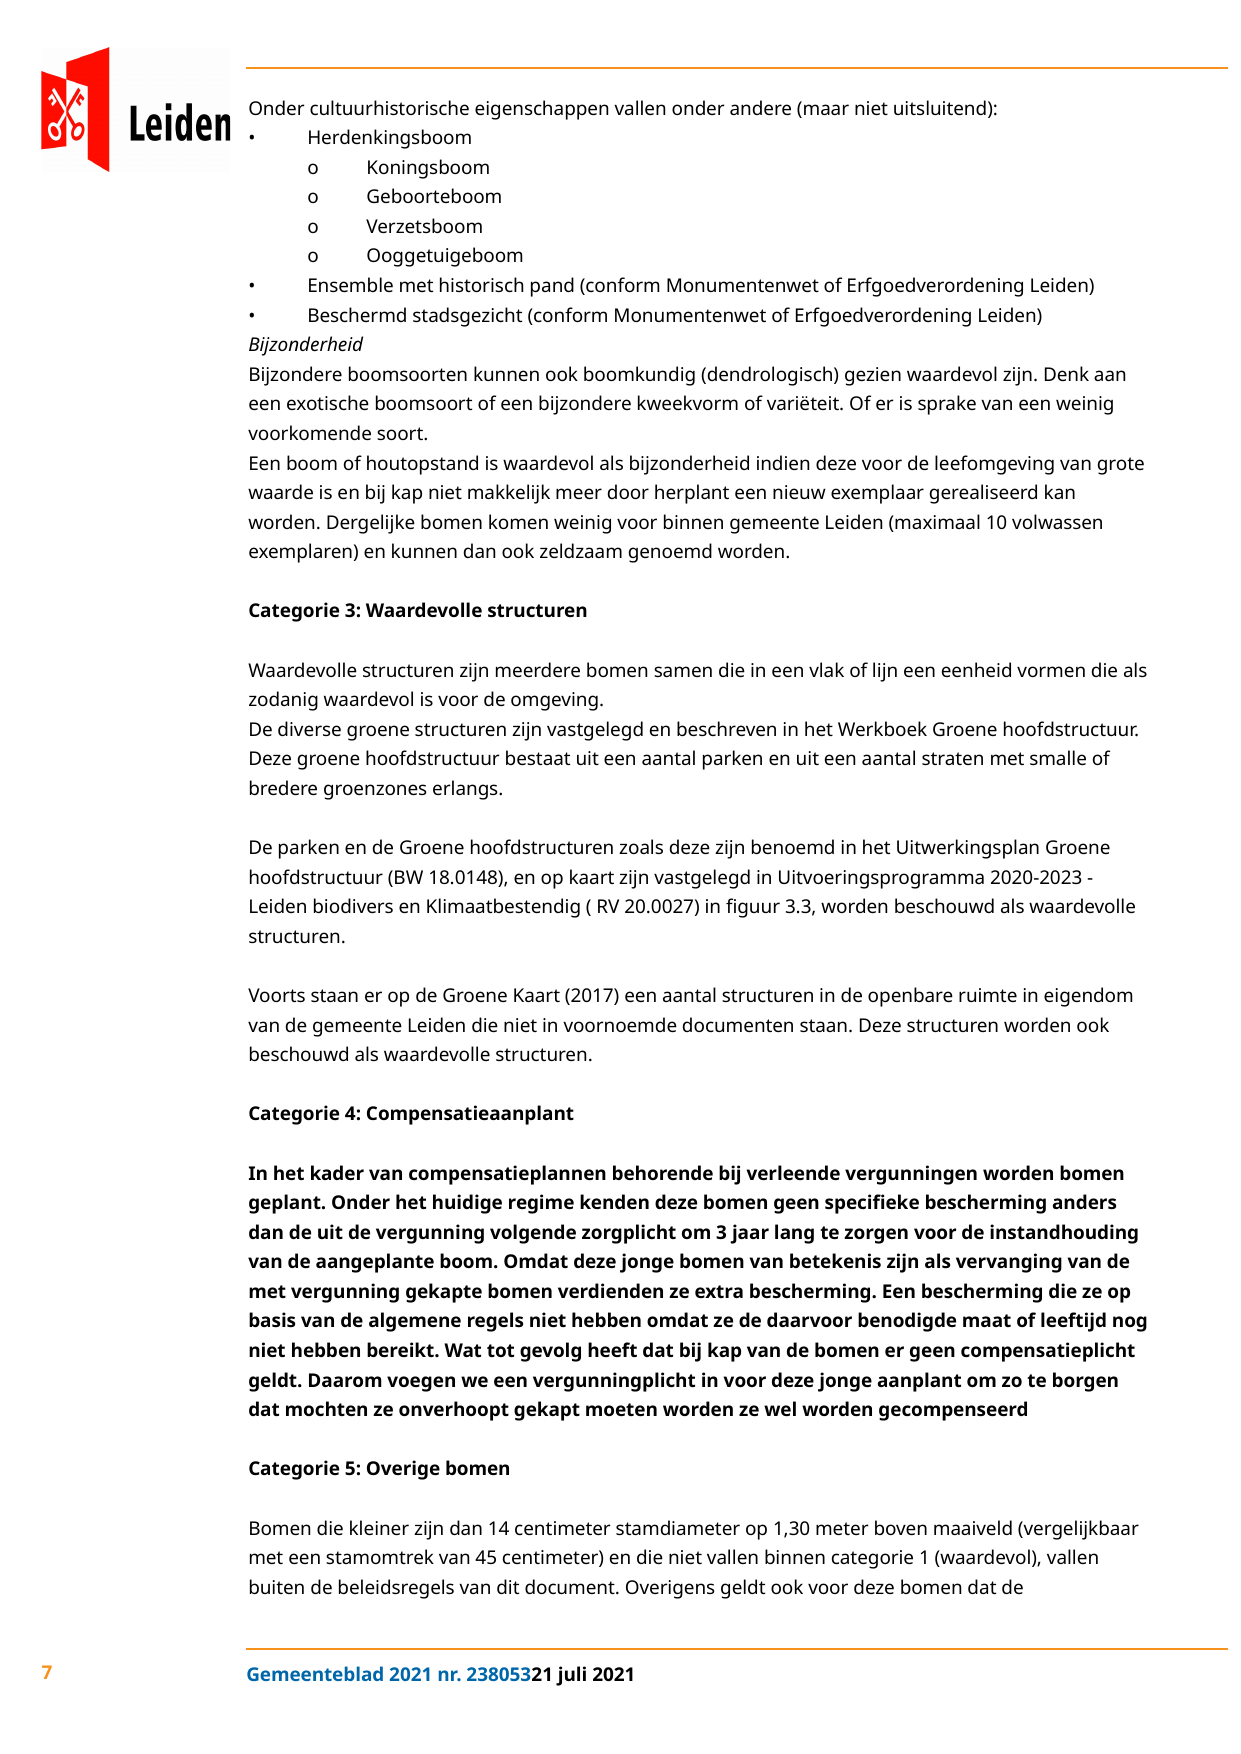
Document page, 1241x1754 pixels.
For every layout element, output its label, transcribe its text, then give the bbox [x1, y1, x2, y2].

text Een boom of houtopstand is waardevol als bijzonderheid indien deze voor de leefomgeving van grote waarde is en bij kap niet makkelijk meer door herplant een nieuw exemplaar gerealiseerd kan worden. Dergelijke bomen komen weinig voor binnen gemeente Leiden (maximaal 10 volwassen exemplaren) en kunnen dan ook zeldzaam genoemd worden. [248, 450, 1152, 564]
text Voorts staan er op de Groene Kaart (2017) een aantal structuren in de openbare ruimte in eigendom van de gemeente Leiden die niet in voornoemde documenten staan. Deze structuren worden ook beschouwd als waardevolle structuren. [248, 982, 1152, 1067]
text Bijzonderheid [248, 331, 1152, 357]
text Waardevolle structuren zijn meerdere bomen samen die in een vlak of lijn een eenheid vormen die als zodanig waardevol is voor de omgeving. [248, 657, 1152, 712]
text De diverse groene structuren zijn vastgelegd en beschreven in het Werkboek Groene hoofdstructuur. Deze groene hoofdstructuur bestaat uit een aantal parken en uit een aantal straten met smalle of bredere groenzones erlangs. [248, 716, 1152, 801]
list Ensemble met historisch pand (conform Monumentenwet of Erfgoedverordening Leiden) [248, 272, 1152, 298]
text Bijzondere boomsoorten kunnen ook boomkundig (dendrologisch) gezien waardevol zijn. Denk aan een exotische boomsoort of een bijzondere kweekvorm of variëteit. Of er is sprake van een weinig voorkomende soort. [248, 361, 1152, 446]
text In het kader van compensatieplannen behorende bij verleende vergunningen worden bomen geplant. Onder het huidige regime kenden deze bomen geen specifieke bescherming anders dan de uit de vergunning volgende zorgplicht om 3 jaar lang te zorgen voor de instandhouding van de aangeplante boom. Omdat deze jonge bomen van betekenis zijn als vervanging van de met vergunning gekapte bomen verdienden ze extra bescherming. Een bescherming die ze op basis van de algemene regels niet hebben omdat ze de daarvoor benodigde maat of leeftijd nog niet hebben bereikt. Wat tot gevolg heeft dat bij kap van de bomen er geen compensatieplicht geldt. Daarom voegen we een vergunningplicht in voor deze jonge aanplant om zo te borgen dat mochten ze onverhoopt gekapt moeten worden ze wel worden gecompenseerd [248, 1160, 1152, 1422]
list Herdenkingsboom [248, 124, 1152, 150]
text Categorie 5: Overige bomen [248, 1456, 1152, 1481]
text Categorie 3: Waardevolle structuren [248, 598, 1152, 623]
list Beschermd stadsgezicht (conform Monumentenwet of Erfgoedverordening Leiden) [248, 302, 1152, 328]
picture [41, 47, 231, 172]
text Bomen die kleiner zijn dan 14 centimeter stamdiameter op 1,30 meter boven maaiveld (vergelijkbaar met een stamomtrek van 45 centimeter) en die niet vallen binnen categorie 1 (waardevol), vallen buiten de beleidsregels van dit document. Overigens geldt ook voor deze bomen dat de [248, 1515, 1152, 1600]
text De parken en de Groene hoofdstructuren zoals deze zijn benoemd in het Uitwerkingsplan Groene hoofdstructuur (BW 18.0148), en op kaart zijn vastgelegd in Uitvoeringsprogramma 2020-2023 - Leiden biodivers en Klimaatbestendig ( RV 20.0027) in figuur 3.3, worden beschouwd als waardevolle structuren. [248, 834, 1152, 949]
list Geboorteboom [307, 183, 1152, 209]
list Verzetsboom [307, 213, 1152, 239]
list Ooggetuigeboom [307, 243, 1152, 268]
text Onder cultuurhistorische eigenschappen vallen onder andere (maar niet uitsluitend): [248, 95, 1152, 121]
list Koningsboom [307, 154, 1152, 180]
text Categorie 4: Compensatieaanplant [248, 1101, 1152, 1126]
